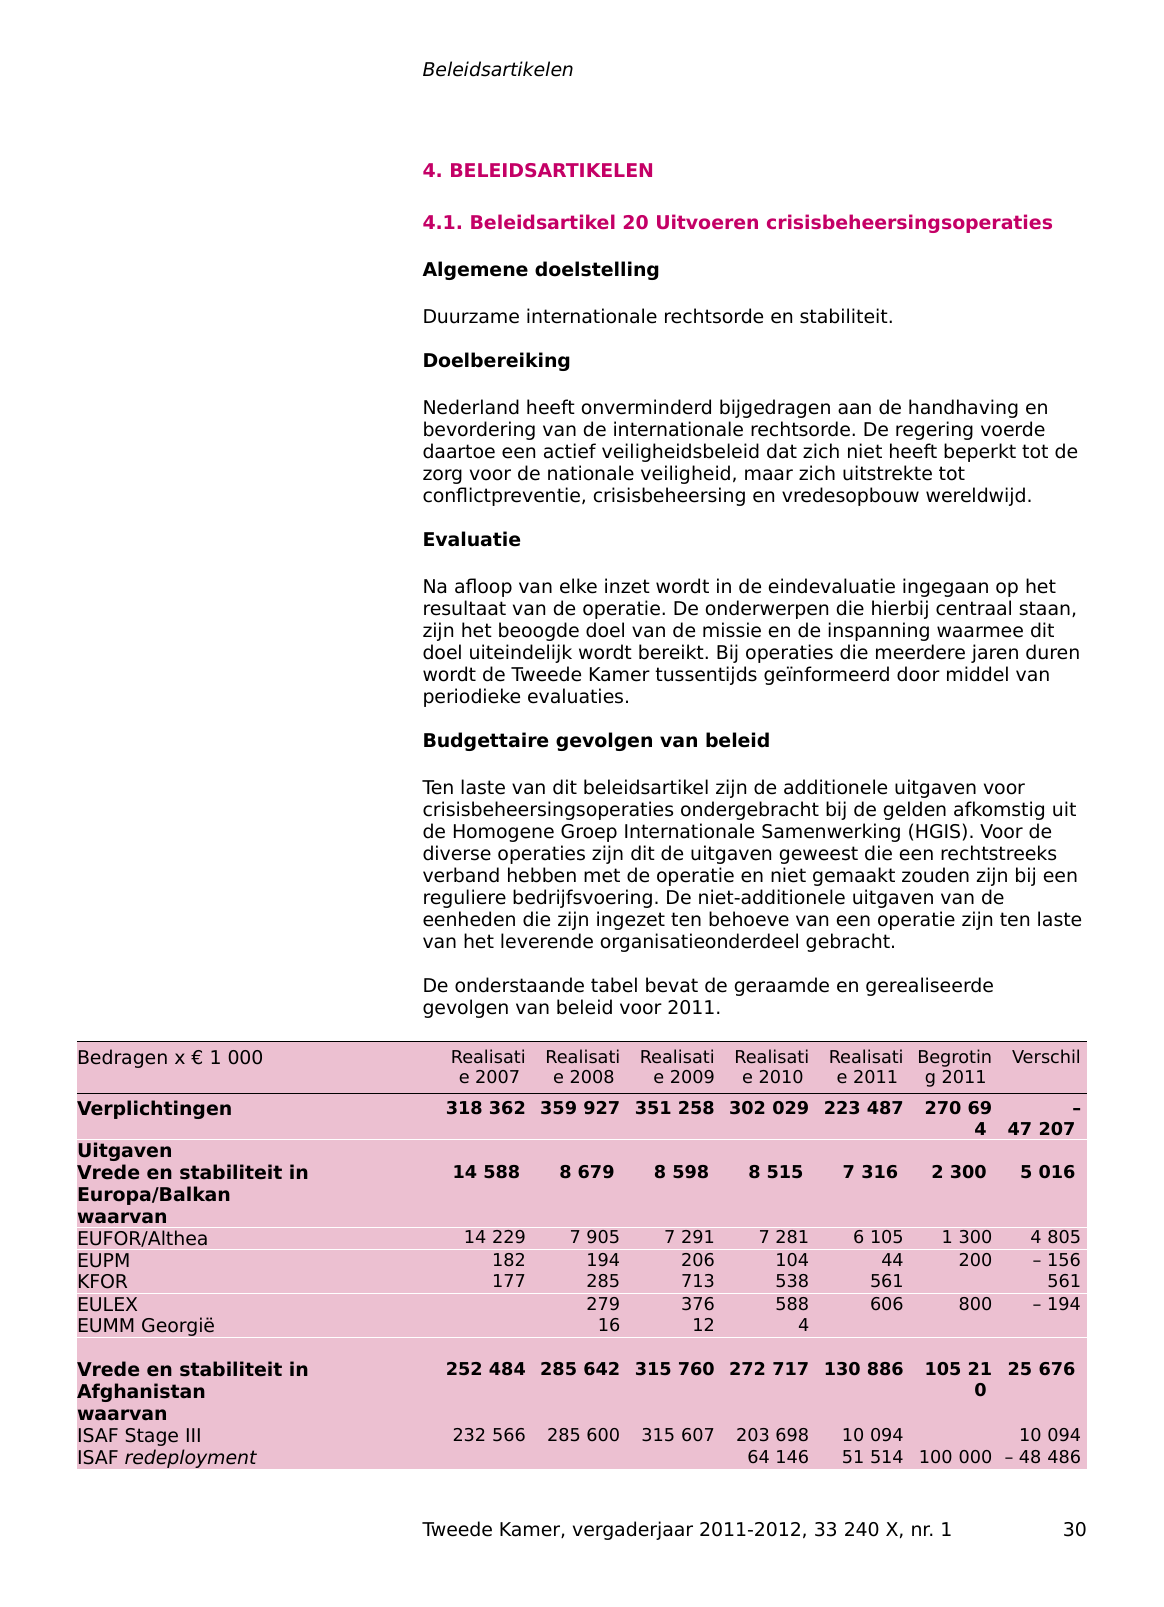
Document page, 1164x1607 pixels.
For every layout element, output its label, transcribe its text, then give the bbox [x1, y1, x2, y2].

table_header Bedragen x € 1 000 [77, 1042, 437, 1093]
text Na afloop van elke inzet wordt in de eindevaluatie ingegaan op het resultaat van de operatie. De onderwerpen die hierbij centraal staan, zijn het beoogde doel van de missie en de inspanning waarmee dit doel uiteindelijk wordt bereikt. Bij operaties die meerdere jaren duren wordt de Tweede Kamer tussentijds geïnformeerd door middel van periodieke evaluaties. [422, 576, 1087, 708]
table_cell – 194 [998, 1294, 1087, 1315]
subtitle Evaluatie [422, 529, 1087, 551]
table_cell 194 [531, 1250, 626, 1271]
subtitle 4.1. Beleidsartikel 20 Uitvoeren crisisbeheersingsoperaties [422, 212, 1087, 234]
table_cell 206 [626, 1250, 720, 1271]
table_cell [909, 1140, 998, 1162]
table_cell 7 291 [626, 1228, 720, 1249]
table_cell 272 717 [720, 1359, 815, 1425]
table_header Realisatie 2007 [437, 1042, 531, 1093]
table_cell [909, 1315, 998, 1337]
table_cell [909, 1338, 998, 1359]
table_cell 285 642 [531, 1359, 626, 1425]
table_cell 232 566 [437, 1425, 531, 1447]
table_cell Vrede en stabiliteit in Afghanistan waarvan [77, 1359, 437, 1425]
table_cell 561 [998, 1271, 1087, 1293]
table_cell 25 676 [998, 1359, 1087, 1425]
table_cell – 47 207 [998, 1094, 1087, 1139]
table_cell [626, 1338, 720, 1359]
table_cell 561 [815, 1271, 909, 1293]
table_cell [626, 1447, 720, 1469]
table_cell 302 029 [720, 1094, 815, 1139]
table_header Realisatie 2011 [815, 1042, 909, 1093]
table_cell 351 258 [626, 1094, 720, 1139]
table_cell 8 598 [626, 1162, 720, 1227]
table_cell [909, 1425, 998, 1447]
table_cell 14 229 [437, 1228, 531, 1249]
table_cell [437, 1294, 531, 1315]
table_cell [531, 1140, 626, 1162]
table_cell 270 694 [909, 1094, 998, 1139]
table_cell EUMM Georgië [77, 1315, 437, 1337]
table_cell [437, 1447, 531, 1469]
table_cell 104 [720, 1250, 815, 1271]
subtitle Algemene doelstelling [422, 259, 1087, 281]
table_cell 16 [531, 1315, 626, 1337]
table_cell 8 679 [531, 1162, 626, 1227]
table_header Realisatie 2009 [626, 1042, 720, 1093]
table_cell 4 805 [998, 1228, 1087, 1249]
subtitle Doelbereiking [422, 350, 1087, 372]
table_cell [531, 1338, 626, 1359]
table_cell [815, 1338, 909, 1359]
table_cell EUPM [77, 1250, 437, 1271]
table_cell Uitgaven [77, 1140, 437, 1162]
text Ten laste van dit beleidsartikel zijn de additionele uitgaven voor crisisbeheersingsoperaties ondergebracht bij de gelden afkomstig uit de Homogene Groep Internationale Samenwerking (HGIS). Voor de diverse operaties zijn dit de uitgaven geweest die een rechtstreeks verband hebben met de operatie en niet gemaakt zouden zijn bij een reguliere bedrijfsvoering. De niet-additionele uitgaven van de eenheden die zijn ingezet ten behoeve van een operatie zijn ten laste van het leverende organisatieonderdeel gebracht. [422, 777, 1087, 953]
subtitle Budgettaire gevolgen van beleid [422, 730, 1087, 752]
table_cell 203 698 [720, 1425, 815, 1447]
table_header Verschil [998, 1042, 1087, 1093]
table_cell [998, 1140, 1087, 1162]
table_cell 12 [626, 1315, 720, 1337]
table_cell [626, 1140, 720, 1162]
table_cell 6 105 [815, 1228, 909, 1249]
table_cell 100 000 [909, 1447, 998, 1469]
table_cell 315 607 [626, 1425, 720, 1447]
table_cell [815, 1140, 909, 1162]
table_cell 285 [531, 1271, 626, 1293]
table_cell 105 210 [909, 1359, 998, 1425]
table_cell 14 588 [437, 1162, 531, 1227]
table_cell [815, 1315, 909, 1337]
table_cell 800 [909, 1294, 998, 1315]
table_cell [909, 1271, 998, 1293]
table_cell 5 016 [998, 1162, 1087, 1227]
subtitle 4. BELEIDSARTIKELEN [422, 160, 1087, 182]
table_cell – 156 [998, 1250, 1087, 1271]
table_cell [437, 1338, 531, 1359]
table_header Realisatie 2008 [531, 1042, 626, 1093]
table_cell 7 905 [531, 1228, 626, 1249]
text De onderstaande tabel bevat de geraamde en gerealiseerde gevolgen van beleid voor 2011. [422, 975, 1087, 1019]
table_header Begroting 2011 [909, 1042, 998, 1093]
table_cell 315 760 [626, 1359, 720, 1425]
table_cell – 48 486 [998, 1447, 1087, 1469]
table_cell [998, 1338, 1087, 1359]
table_cell EUFOR/Althea [77, 1228, 437, 1249]
table_cell 279 [531, 1294, 626, 1315]
table_cell 200 [909, 1250, 998, 1271]
table_cell EULEX [77, 1294, 437, 1315]
table_cell 51 514 [815, 1447, 909, 1469]
table_cell 4 [720, 1315, 815, 1337]
table_cell 44 [815, 1250, 909, 1271]
table_cell KFOR [77, 1271, 437, 1293]
table_cell [720, 1338, 815, 1359]
table_cell 223 487 [815, 1094, 909, 1139]
table_cell 713 [626, 1271, 720, 1293]
table_cell ISAF redeployment [77, 1447, 437, 1469]
table_cell 376 [626, 1294, 720, 1315]
table_cell 588 [720, 1294, 815, 1315]
table_cell 2 300 [909, 1162, 998, 1227]
table_cell 7 281 [720, 1228, 815, 1249]
table_cell Verplichtingen [77, 1094, 437, 1139]
table_cell [531, 1447, 626, 1469]
table_cell 10 094 [998, 1425, 1087, 1447]
table_cell ISAF Stage III [77, 1425, 437, 1447]
table_cell 252 484 [437, 1359, 531, 1425]
table_cell [437, 1315, 531, 1337]
table_cell [77, 1338, 437, 1359]
table_cell [720, 1140, 815, 1162]
table_cell 359 927 [531, 1094, 626, 1139]
table_cell 10 094 [815, 1425, 909, 1447]
table_cell Vrede en stabiliteit in Europa/Balkan waarvan [77, 1162, 437, 1227]
table_cell 177 [437, 1271, 531, 1293]
table_cell 1 300 [909, 1228, 998, 1249]
table_cell 285 600 [531, 1425, 626, 1447]
table_cell 538 [720, 1271, 815, 1293]
table_cell [998, 1315, 1087, 1337]
text Duurzame internationale rechtsorde en stabiliteit. [422, 306, 1087, 328]
table_cell 64 146 [720, 1447, 815, 1469]
text Nederland heeft onverminderd bijgedragen aan de handhaving en bevordering van de internationale rechtsorde. De regering voerde daartoe een actief veiligheidsbeleid dat zich niet heeft beperkt tot de zorg voor de nationale veiligheid, maar zich uitstrekte tot conflictpreventie, crisisbeheersing en vredesopbouw wereldwijd. [422, 397, 1087, 507]
table_header Realisatie 2010 [720, 1042, 815, 1093]
table_cell 7 316 [815, 1162, 909, 1227]
table_cell 182 [437, 1250, 531, 1271]
table_cell 8 515 [720, 1162, 815, 1227]
table_cell [437, 1140, 531, 1162]
table_cell 606 [815, 1294, 909, 1315]
table_cell 130 886 [815, 1359, 909, 1425]
table_cell 318 362 [437, 1094, 531, 1139]
